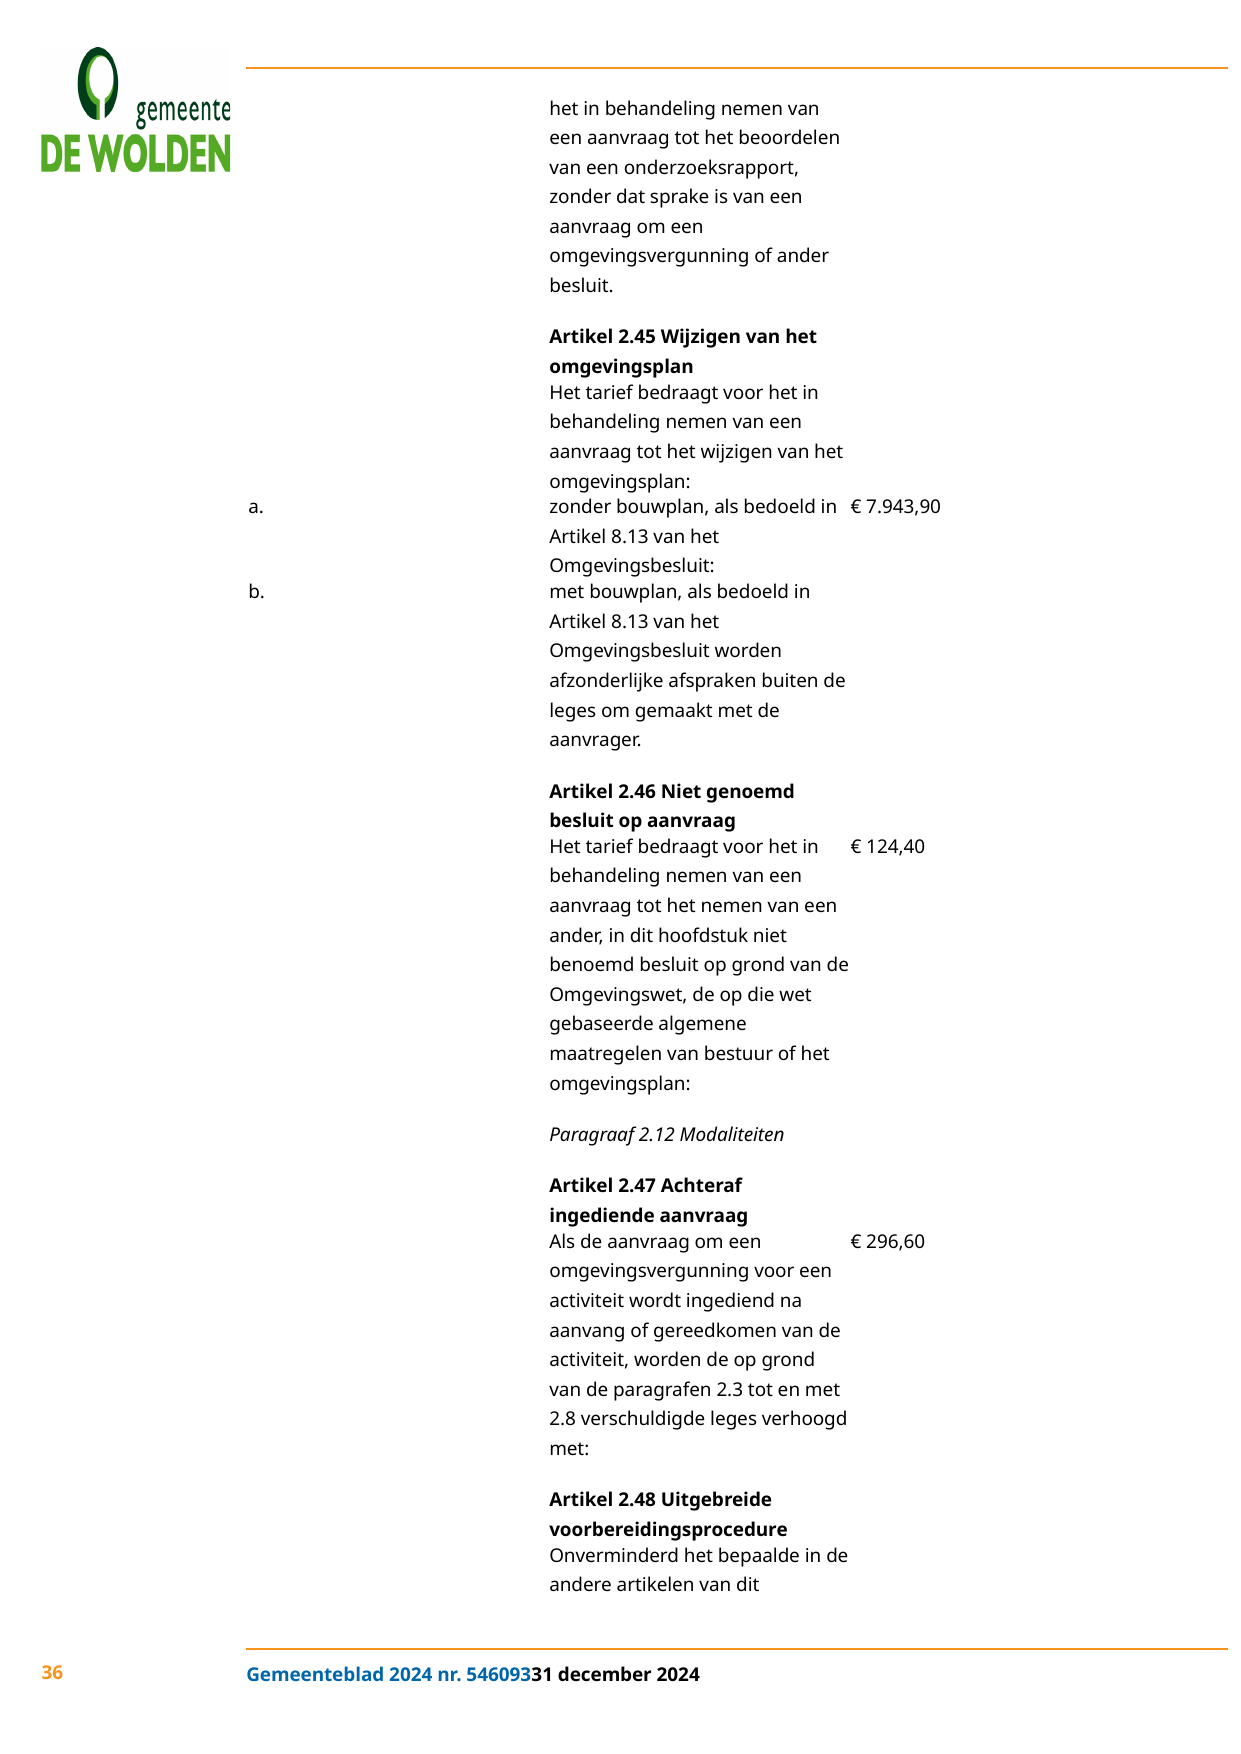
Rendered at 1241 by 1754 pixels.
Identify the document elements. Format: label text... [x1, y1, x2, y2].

table_cell [248, 1147, 549, 1173]
table_cell [248, 298, 549, 324]
table_cell met bouwplan, als bedoeld in Artikel 8.13 van het Omgevingsbesluit worden afzonderlijke afspraken buiten de leges om gemaakt met de aanvrager. [549, 579, 850, 752]
table_cell [248, 95, 549, 298]
table_cell [850, 1461, 1152, 1487]
table_cell [850, 579, 1152, 752]
table_cell € 124,40 [850, 833, 1152, 1096]
table_cell [549, 752, 850, 778]
table_cell a. [248, 494, 549, 578]
table_cell zonder bouwplan, als bedoeld in Artikel 8.13 van het Omgevingsbesluit: [549, 494, 850, 578]
table_cell [549, 1096, 850, 1121]
table_cell [248, 752, 549, 778]
table_cell b. [248, 579, 549, 752]
table_cell [850, 1121, 1152, 1147]
table_cell [248, 1487, 549, 1542]
table_cell Artikel 2.46 Niet genoemd besluit op aanvraag [549, 778, 850, 833]
table_cell [850, 1147, 1152, 1173]
table_cell [850, 95, 1152, 298]
table_cell [850, 1173, 1152, 1228]
table_cell [248, 379, 549, 493]
table_cell Artikel 2.45 Wijzigen van het omgevingsplan [549, 324, 850, 379]
table_cell [248, 778, 549, 833]
table_cell [248, 1173, 549, 1228]
table_cell [248, 1542, 549, 1597]
table_cell Onverminderd het bepaalde in de andere artikelen van dit [549, 1542, 850, 1597]
table_cell [850, 298, 1152, 324]
table_cell [549, 298, 850, 324]
table_cell [850, 1096, 1152, 1121]
table_cell [549, 1147, 850, 1173]
table_cell Artikel 2.48 Uitgebreide voorbereidingsprocedure [549, 1487, 850, 1542]
table_cell [549, 1461, 850, 1487]
table_cell [850, 379, 1152, 493]
table_cell [248, 1121, 549, 1147]
picture [41, 47, 231, 172]
table_cell [850, 778, 1152, 833]
table_cell Als de aanvraag om een omgevingsvergunning voor een activiteit wordt ingediend na aanvang of gereedkomen van de activiteit, worden de op grond van de paragrafen 2.3 tot en met 2.8 verschuldigde leges verhoogd met: [549, 1228, 850, 1461]
table_cell [850, 752, 1152, 778]
table_cell € 296,60 [850, 1228, 1152, 1461]
table_cell [248, 833, 549, 1096]
table_cell Het tarief bedraagt voor het in behandeling nemen van een aanvraag tot het wijzigen van het omgevingsplan: [549, 379, 850, 493]
table_cell [248, 1096, 549, 1121]
table_cell [248, 1461, 549, 1487]
table_cell € 7.943,90 [850, 494, 1152, 578]
table_cell [850, 1542, 1152, 1597]
table_cell Paragraaf 2.12 Modaliteiten [549, 1121, 850, 1147]
table_cell Het tarief bedraagt voor het in behandeling nemen van een aanvraag tot het nemen van een ander, in dit hoofdstuk niet benoemd besluit op grond van de Omgevingswet, de op die wet gebaseerde algemene maatregelen van bestuur of het omgevingsplan: [549, 833, 850, 1096]
table_cell [248, 1228, 549, 1461]
table_cell Artikel 2.47 Achteraf ingediende aanvraag [549, 1173, 850, 1228]
table_cell [850, 324, 1152, 379]
table_cell [850, 1487, 1152, 1542]
table_cell het in behandeling nemen van een aanvraag tot het beoordelen van een onderzoeksrapport, zonder dat sprake is van een aanvraag om een omgevingsvergunning of ander besluit. [549, 95, 850, 298]
table_cell [248, 324, 549, 379]
